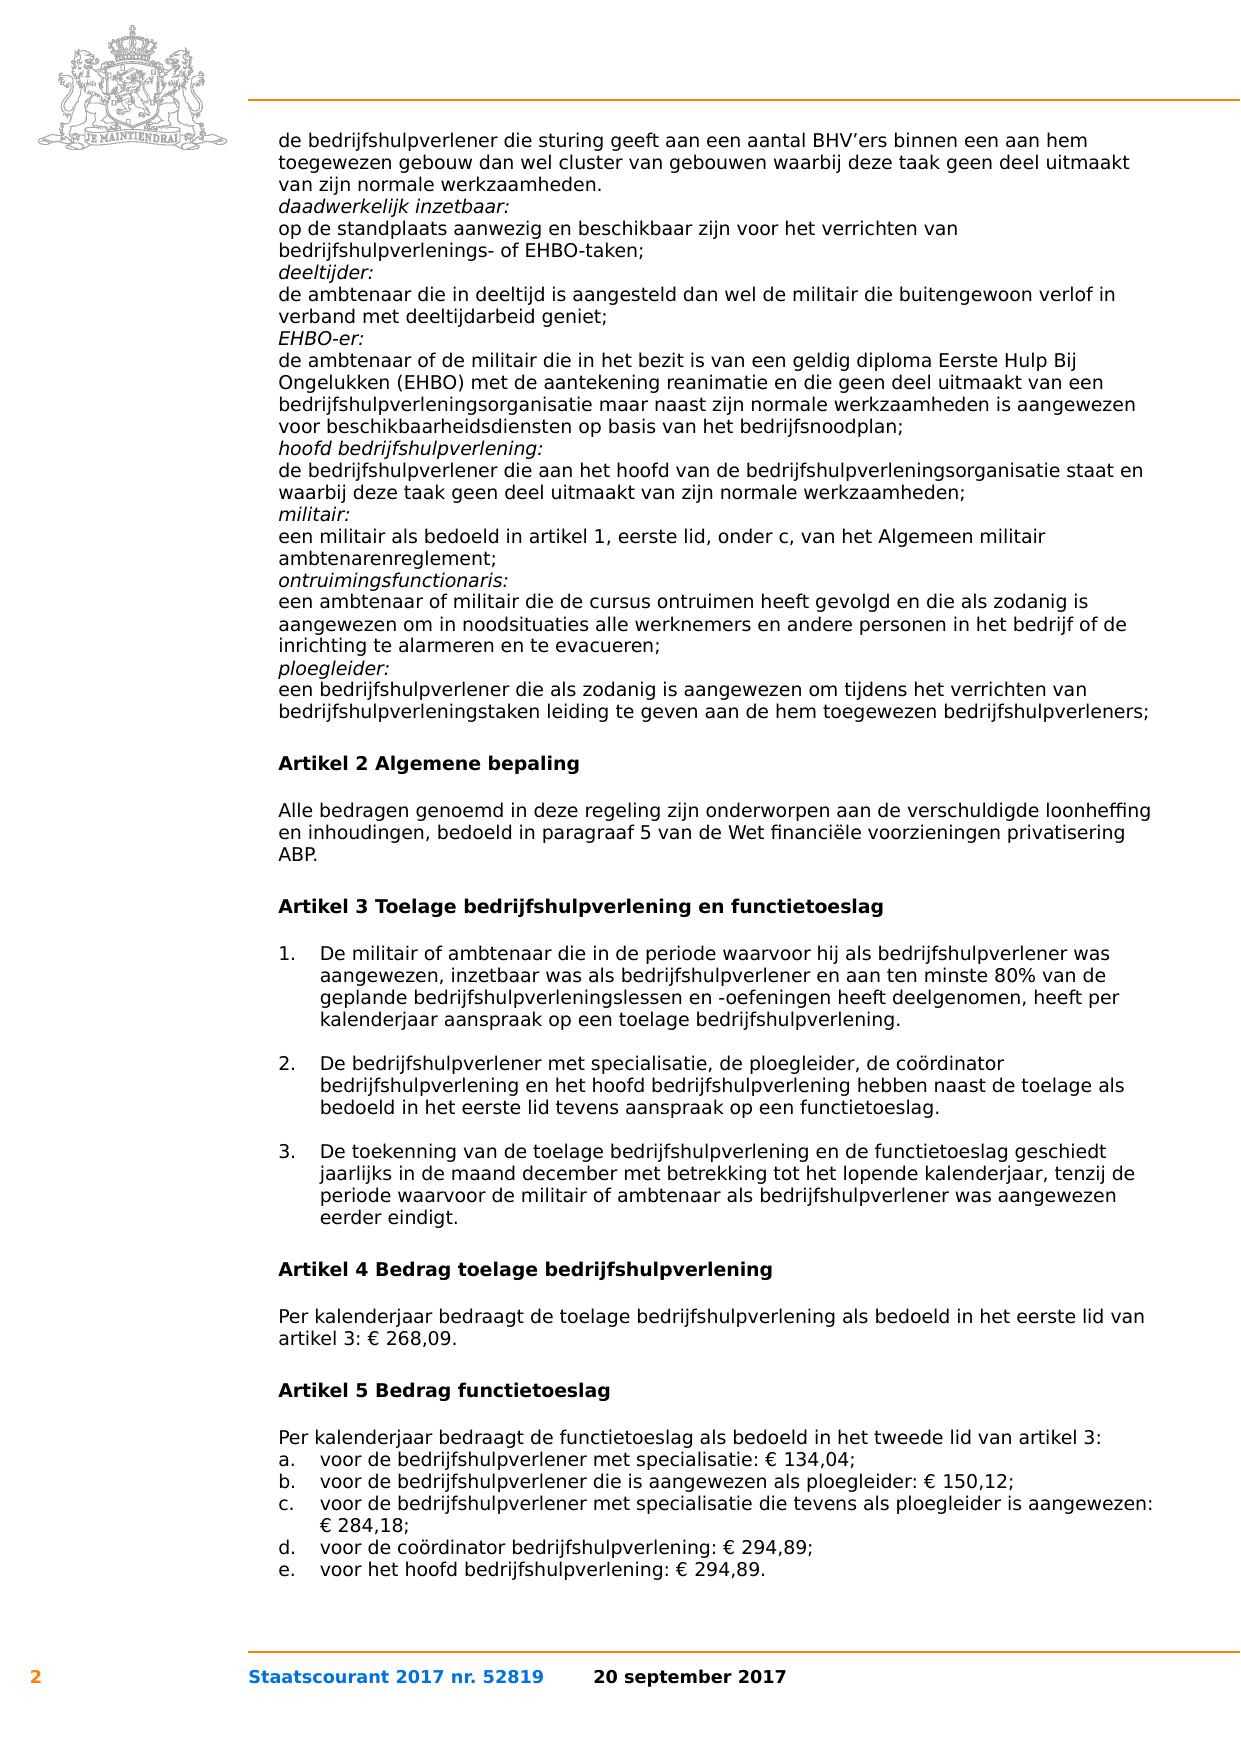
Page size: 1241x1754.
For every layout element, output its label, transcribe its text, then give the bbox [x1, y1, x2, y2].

text op de standplaats aanwezig en beschikbaar zijn voor het verrichten van bedrijfshulpverlenings- of EHBO-taken; [278, 218, 1163, 262]
text ploegleider: [278, 657, 1163, 679]
text Per kalenderjaar bedraagt de functietoeslag als bedoeld in het tweede lid van artikel 3: [278, 1427, 1163, 1449]
text e. voor het hoofd bedrijfshulpverlening: € 294,89. [278, 1558, 1163, 1581]
subtitle Artikel 5 Bedrag functietoeslag [278, 1380, 1163, 1402]
subtitle Artikel 3 Toelage bedrijfshulpverlening en functietoeslag [278, 896, 1163, 918]
text 3. De toekenning van de toelage bedrijfshulpverlening en de functietoeslag geschiedt jaarlijks in de maand december met betrekking tot het lopende kalenderjaar, tenzij de periode waarvoor de militair of ambtenaar als bedrijfshulpverlener was aangewezen eerder eindigt. [278, 1141, 1163, 1229]
picture [38, 25, 227, 150]
text d. voor de coördinator bedrijfshulpverlening: € 294,89; [278, 1537, 1163, 1558]
subtitle Artikel 2 Algemene bepaling [278, 753, 1163, 775]
text b. voor de bedrijfshulpverlener die is aangewezen als ploegleider: € 150,12; [278, 1471, 1163, 1493]
text militair: [278, 503, 1163, 526]
text 2. De bedrijfshulpverlener met specialisatie, de ploegleider, de coördinator bedrijfshulpverlening en het hoofd bedrijfshulpverlening hebben naast de toelage als bedoeld in het eerste lid tevens aanspraak op een functietoeslag. [278, 1053, 1163, 1119]
text deeltijder: [278, 262, 1163, 284]
text de bedrijfshulpverlener die aan het hoofd van de bedrijfshulpverleningsorganisatie staat en waarbij deze taak geen deel uitmaakt van zijn normale werkzaamheden; [278, 459, 1163, 503]
text een ambtenaar of militair die de cursus ontruimen heeft gevolgd en die als zodanig is aangewezen om in noodsituaties alle werknemers en andere personen in het bedrijf of de inrichting te alarmeren en te evacueren; [278, 591, 1163, 657]
text hoofd bedrijfshulpverlening: [278, 438, 1163, 459]
text een bedrijfshulpverlener die als zodanig is aangewezen om tijdens het verrichten van bedrijfshulpverleningstaken leiding te geven aan de hem toegewezen bedrijfshulpverleners; [278, 679, 1163, 723]
text Per kalenderjaar bedraagt de toelage bedrijfshulpverlening als bedoeld in het eerste lid van artikel 3: € 268,09. [278, 1306, 1163, 1350]
text 1. De militair of ambtenaar die in de periode waarvoor hij als bedrijfshulpverlener was aangewezen, inzetbaar was als bedrijfshulpverlener en aan ten minste 80% van de geplande bedrijfshulpverleningslessen en -oefeningen heeft deelgenomen, heeft per kalenderjaar aanspraak op een toelage bedrijfshulpverlening. [278, 943, 1163, 1031]
text Alle bedragen genoemd in deze regeling zijn onderworpen aan de verschuldigde loonheffing en inhoudingen, bedoeld in paragraaf 5 van de Wet financiële voorzieningen privatisering ABP. [278, 800, 1163, 866]
subtitle Artikel 4 Bedrag toelage bedrijfshulpverlening [278, 1259, 1163, 1281]
text de ambtenaar of de militair die in het bezit is van een geldig diploma Eerste Hulp Bij Ongelukken (EHBO) met de aantekening reanimatie en die geen deel uitmaakt van een bedrijfshulpverleningsorganisatie maar naast zijn normale werkzaamheden is aangewezen voor beschikbaarheidsdiensten op basis van het bedrijfsnoodplan; [278, 350, 1163, 438]
text de bedrijfshulpverlener die sturing geeft aan een aantal BHV’ers binnen een aan hem toegewezen gebouw dan wel cluster van gebouwen waarbij deze taak geen deel uitmaakt van zijn normale werkzaamheden. [278, 130, 1163, 196]
text EHBO-er: [278, 328, 1163, 350]
text c. voor de bedrijfshulpverlener met specialisatie die tevens als ploegleider is aangewezen: € 284,18; [278, 1493, 1163, 1537]
text een militair als bedoeld in artikel 1, eerste lid, onder c, van het Algemeen militair ambtenarenreglement; [278, 526, 1163, 569]
text daadwerkelijk inzetbaar: [278, 196, 1163, 218]
text a. voor de bedrijfshulpverlener met specialisatie: € 134,04; [278, 1449, 1163, 1471]
text de ambtenaar die in deeltijd is aangesteld dan wel de militair die buitengewoon verlof in verband met deeltijdarbeid geniet; [278, 284, 1163, 328]
text ontruimingsfunctionaris: [278, 569, 1163, 591]
